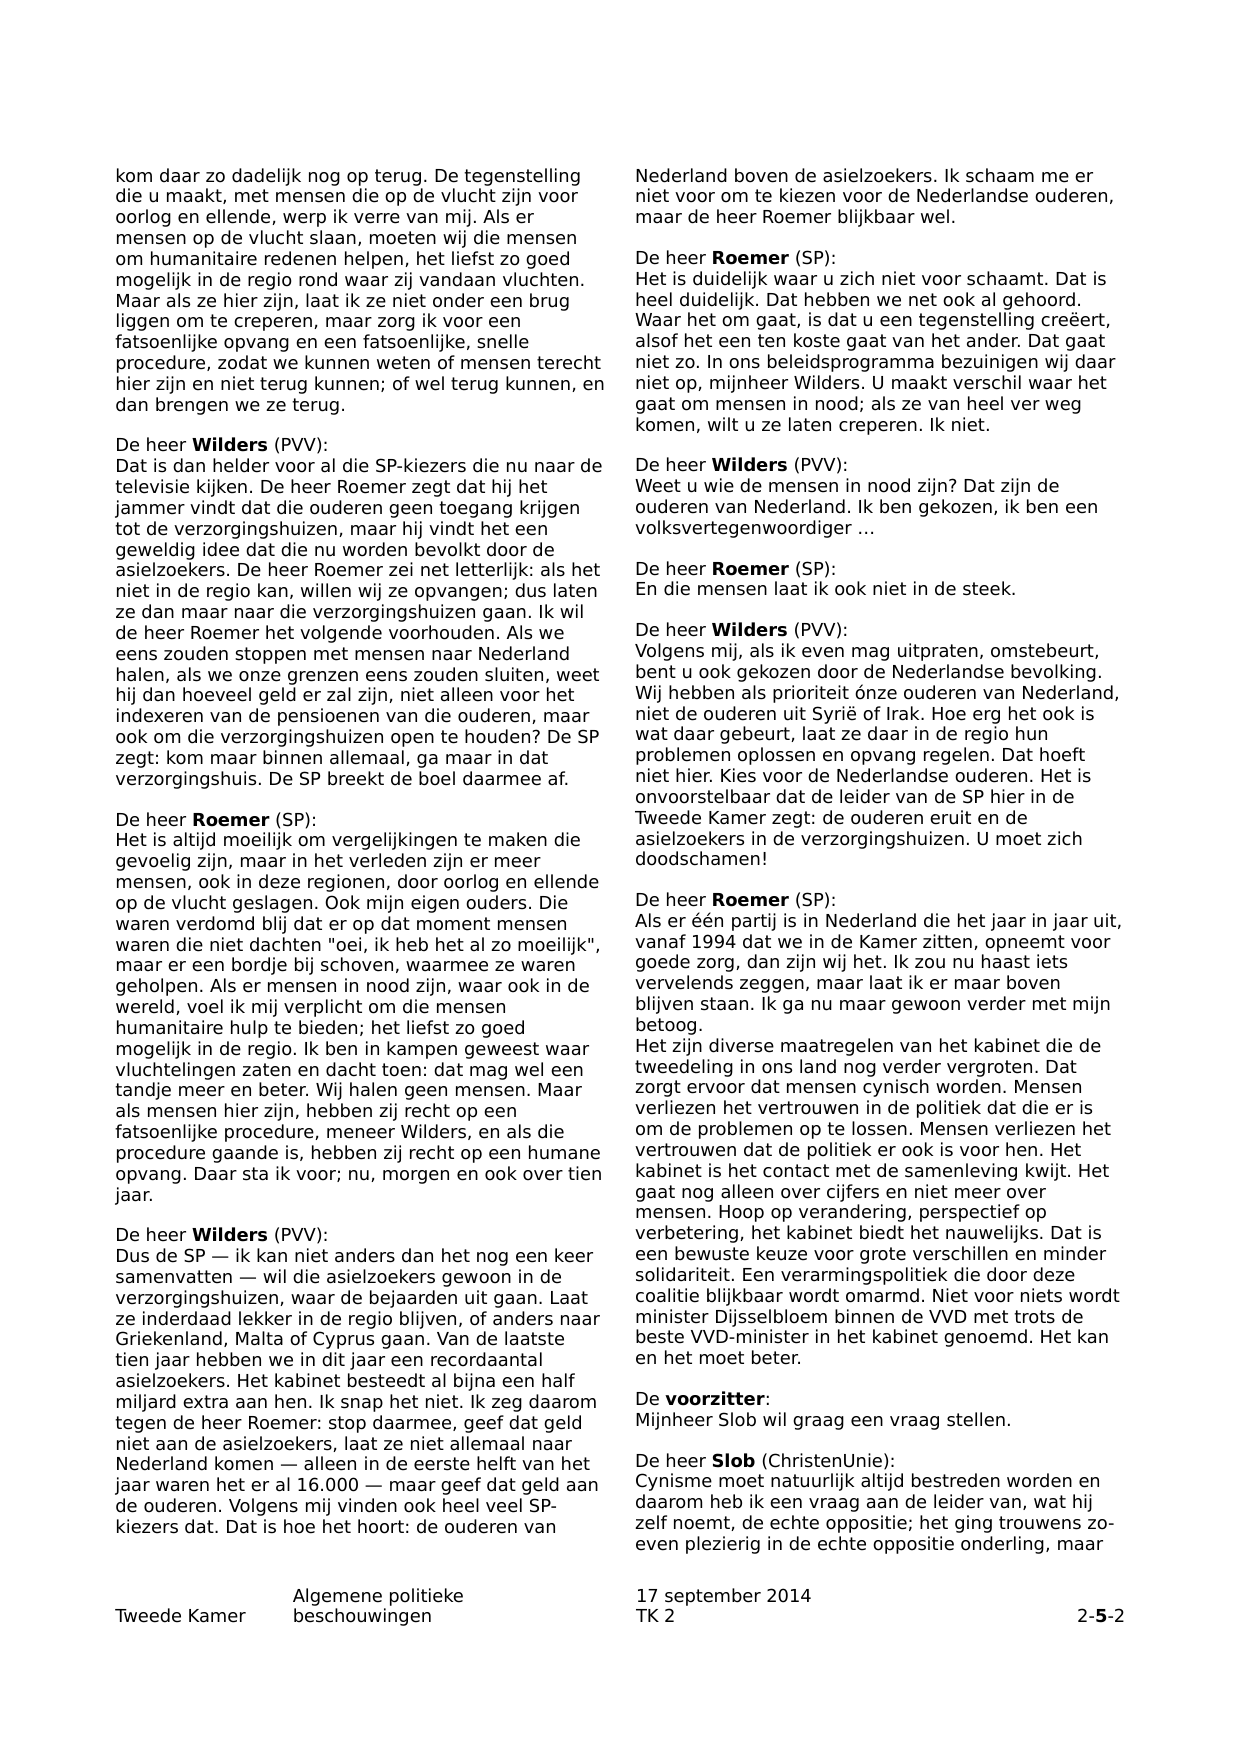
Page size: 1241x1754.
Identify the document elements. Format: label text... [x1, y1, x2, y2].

text De heer Roemer (SP): [635, 558, 1125, 579]
text De heer Wilders (PVV): [115, 1225, 605, 1246]
text kom daar zo dadelijk nog op terug. De tegenstelling die u maakt, met mensen die op de vlucht zijn voor oorlog en ellende, werp ik verre van mij. Als er mensen op de vlucht slaan, moeten wij die mensen om humanitaire redenen helpen, het liefst zo goed mogelijk in de regio rond waar zij vandaan vluchten. Maar als ze hier zijn, laat ik ze niet onder een brug liggen om te creperen, maar zorg ik voor een fatsoenlijke opvang en een fatsoenlijke, snelle procedure, zodat we kunnen weten of mensen terecht hier zijn en niet terug kunnen; of wel terug kunnen, en dan brengen we ze terug. [115, 165, 605, 415]
text De heer Roemer (SP): [635, 890, 1125, 911]
text Het zijn diverse maatregelen van het kabinet die de tweedeling in ons land nog verder vergroten. Dat zorgt ervoor dat mensen cynisch worden. Mensen verliezen het vertrouwen in de politiek dat die er is om de problemen op te lossen. Mensen verliezen het vertrouwen dat de politiek er ook is voor hen. Het kabinet is het contact met de samenleving kwijt. Het gaat nog alleen over cijfers en niet meer over mensen. Hoop op verandering, perspectief op verbetering, het kabinet biedt het nauwelijks. Dat is een bewuste keuze voor grote verschillen en minder solidariteit. Een verarmingspolitiek die door deze coalitie blijkbaar wordt omarmd. Niet voor niets wordt minister Dijsselbloem binnen de VVD met trots de beste VVD-minister in het kabinet genoemd. Het kan en het moet beter. [635, 1036, 1125, 1369]
text Dat is dan helder voor al die SP-kiezers die nu naar de televisie kijken. De heer Roemer zegt dat hij het jammer vindt dat die ouderen geen toegang krijgen tot de verzorgingshuizen, maar hij vindt het een geweldig idee dat die nu worden bevolkt door de asielzoekers. De heer Roemer zei net letterlijk: als het niet in de regio kan, willen wij ze opvangen; dus laten ze dan maar naar die verzorgingshuizen gaan. Ik wil de heer Roemer het volgende voorhouden. Als we eens zouden stoppen met mensen naar Nederland halen, als we onze grenzen eens zouden sluiten, weet hij dan hoeveel geld er zal zijn, niet alleen voor het indexeren van de pensioenen van die ouderen, maar ook om die verzorgingshuizen open te houden? De SP zegt: kom maar binnen allemaal, ga maar in dat verzorgingshuis. De SP breekt de boel daarmee af. [115, 456, 605, 789]
text Volgens mij, als ik even mag uitpraten, omstebeurt, bent u ook gekozen door de Nederlandse bevolking. Wij hebben als prioriteit ónze ouderen van Nederland, niet de ouderen uit Syrië of Irak. Hoe erg het ook is wat daar gebeurt, laat ze daar in de regio hun problemen oplossen en opvang regelen. Dat hoeft niet hier. Kies voor de Nederlandse ouderen. Het is onvoorstelbaar dat de leider van de SP hier in de Tweede Kamer zegt: de ouderen eruit en de asielzoekers in de verzorgingshuizen. U moet zich doodschamen! [635, 641, 1125, 870]
text De heer Wilders (PVV): [115, 435, 605, 456]
text Weet u wie de mensen in nood zijn? Dat zijn de ouderen van Nederland. Ik ben gekozen, ik ben een volksvertegenwoordiger … [635, 476, 1125, 538]
text Mijnheer Slob wil graag een vraag stellen. [635, 1410, 1125, 1431]
text Als er één partij is in Nederland die het jaar in jaar uit, vanaf 1994 dat we in de Kamer zitten, opneemt voor goede zorg, dan zijn wij het. Ik zou nu haast iets vervelends zeggen, maar laat ik er maar boven blijven staan. Ik ga nu maar gewoon verder met mijn betoog. [635, 911, 1125, 1036]
text Cynisme moet natuurlijk altijd bestreden worden en daarom heb ik een vraag aan de leider van, wat hij zelf noemt, de echte oppositie; het ging trouwens zo-even plezierig in de echte oppositie onderling, maar [635, 1471, 1125, 1554]
text De heer Slob (ChristenUnie): [635, 1451, 1125, 1471]
text Dus de SP — ik kan niet anders dan het nog een keer samenvatten — wil die asielzoekers gewoon in de verzorgingshuizen, waar de bejaarden uit gaan. Laat ze inderdaad lekker in de regio blijven, of anders naar Griekenland, Malta of Cyprus gaan. Van de laatste tien jaar hebben we in dit jaar een recordaantal asielzoekers. Het kabinet besteedt al bijna een half miljard extra aan hen. Ik snap het niet. Ik zeg daarom tegen de heer Roemer: stop daarmee, geef dat geld niet aan de asielzoekers, laat ze niet allemaal naar Nederland komen — alleen in de eerste helft van het jaar waren het er al 16.000 — maar geef dat geld aan de ouderen. Volgens mij vinden ook heel veel SP-kiezers dat. Dat is hoe het hoort: de ouderen van [115, 1246, 605, 1537]
text De voorzitter: [635, 1389, 1125, 1410]
text De heer Wilders (PVV): [635, 620, 1125, 641]
text En die mensen laat ik ook niet in de steek. [635, 579, 1125, 600]
text Nederland boven de asielzoekers. Ik schaam me er niet voor om te kiezen voor de Nederlandse ouderen, maar de heer Roemer blijkbaar wel. [635, 165, 1125, 228]
text De heer Roemer (SP): [635, 248, 1125, 268]
text De heer Roemer (SP): [115, 809, 605, 830]
text Het is altijd moeilijk om vergelijkingen te maken die gevoelig zijn, maar in het verleden zijn er meer mensen, ook in deze regionen, door oorlog en ellende op de vlucht geslagen. Ook mijn eigen ouders. Die waren verdomd blij dat er op dat moment mensen waren die niet dachten "oei, ik heb het al zo moeilijk", maar er een bordje bij schoven, waarmee ze waren geholpen. Als er mensen in nood zijn, waar ook in de wereld, voel ik mij verplicht om die mensen humanitaire hulp te bieden; het liefst zo goed mogelijk in de regio. Ik ben in kampen geweest waar vluchtelingen zaten en dacht toen: dat mag wel een tandje meer en beter. Wij halen geen mensen. Maar als mensen hier zijn, hebben zij recht op een fatsoenlijke procedure, meneer Wilders, en als die procedure gaande is, hebben zij recht op een humane opvang. Daar sta ik voor; nu, morgen en ook over tien jaar. [115, 830, 605, 1205]
text De heer Wilders (PVV): [635, 455, 1125, 476]
text Het is duidelijk waar u zich niet voor schaamt. Dat is heel duidelijk. Dat hebben we net ook al gehoord. Waar het om gaat, is dat u een tegenstelling creëert, alsof het een ten koste gaat van het ander. Dat gaat niet zo. In ons beleidsprogramma bezuinigen wij daar niet op, mijnheer Wilders. U maakt verschil waar het gaat om mensen in nood; als ze van heel ver weg komen, wilt u ze laten creperen. Ik niet. [635, 268, 1125, 435]
